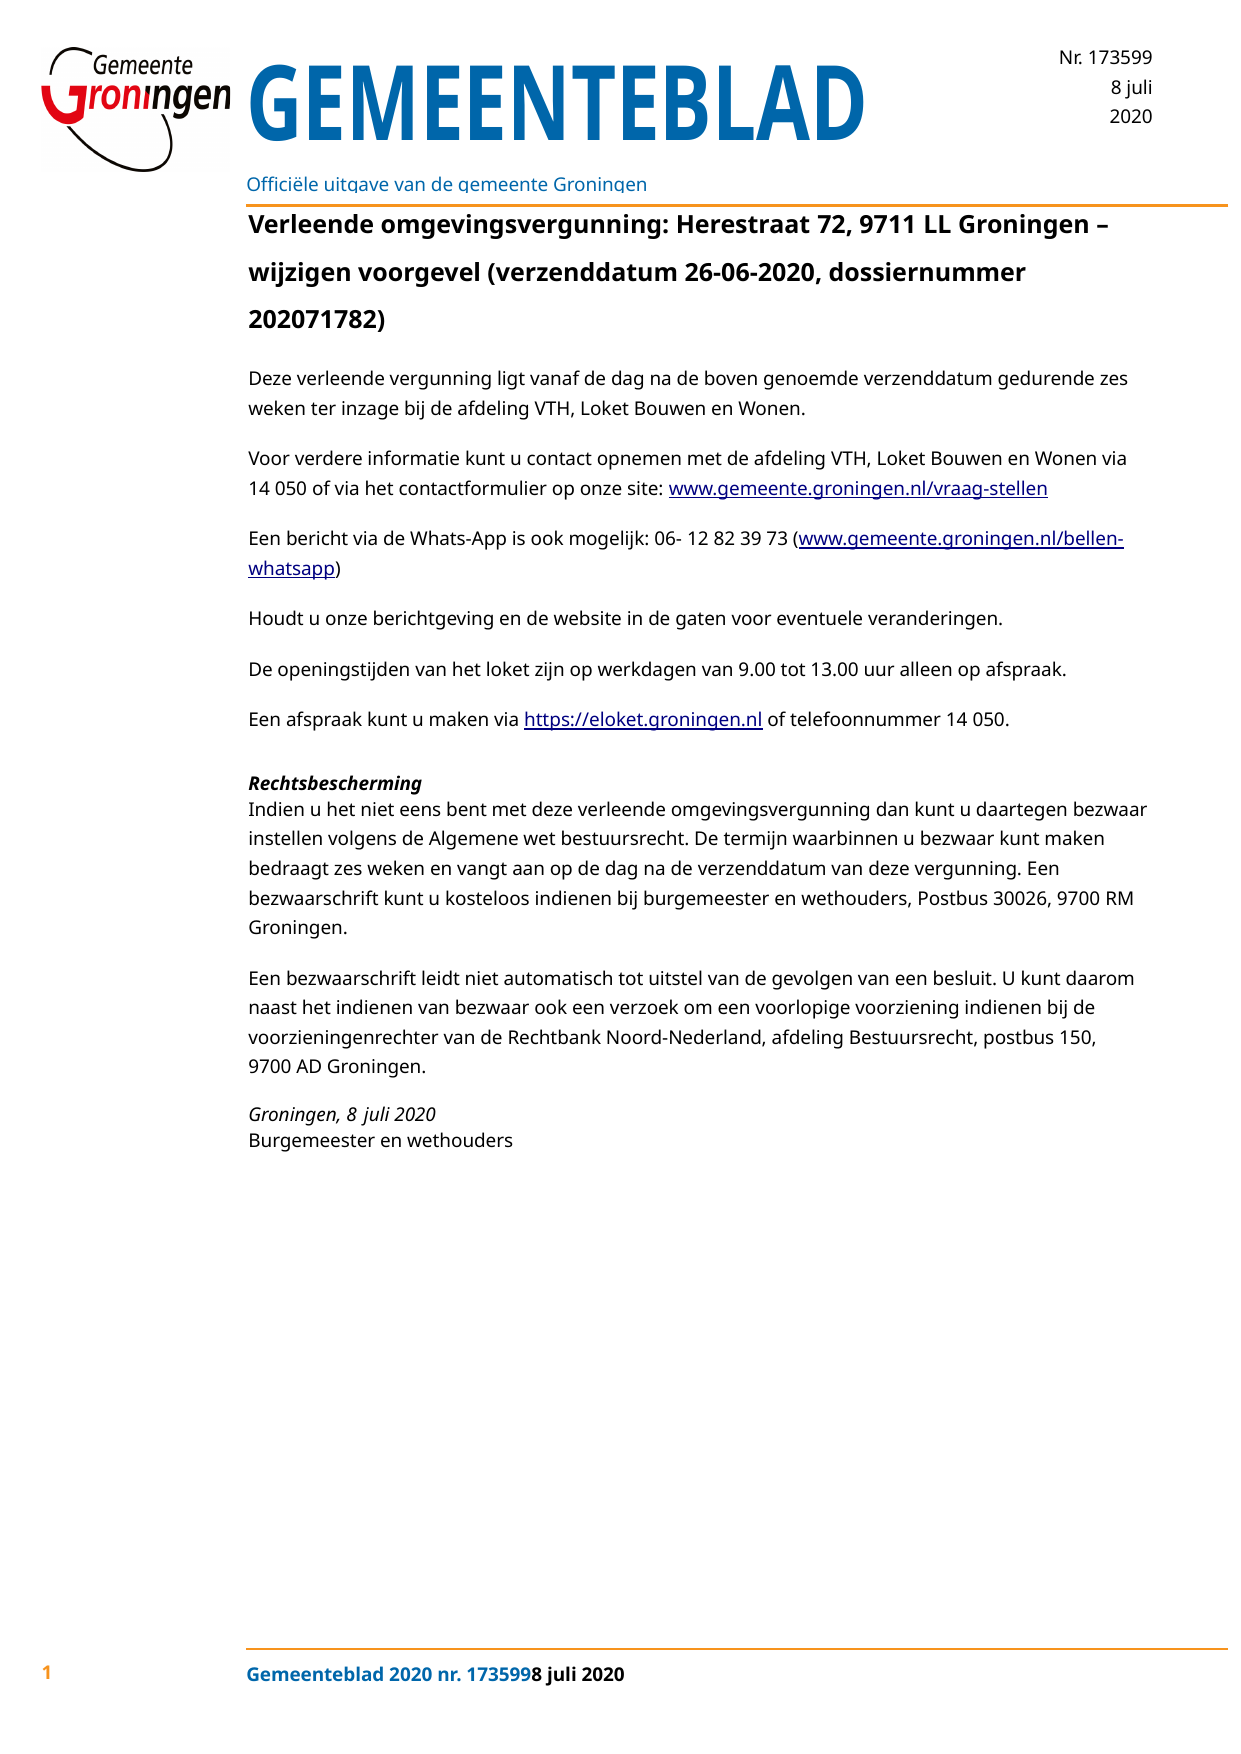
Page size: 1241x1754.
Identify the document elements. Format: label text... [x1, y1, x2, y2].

text Een bericht via de Whats-App is ook mogelijk: 06- 12 82 39 73 (www.gemeente.groningen.nl/bellen-whatsapp) [248, 526, 1152, 581]
text Voor verdere informatie kunt u contact opnemen met de afdeling VTH, Loket Bouwen en Wonen via 14 050 of via het contactformulier op onze site: www.gemeente.groningen.nl/vraag-stellen [248, 446, 1152, 501]
text Rechtsbescherming [248, 770, 1152, 796]
text Een afspraak kunt u maken via https://eloket.groningen.nl of telefoonnummer 14 050. [248, 706, 1152, 732]
text De openingstijden van het loket zijn op werkdagen van 9.00 tot 13.00 uur alleen op afspraak. [248, 656, 1152, 682]
text Indien u het niet eens bent met deze verleende omgevingsvergunning dan kunt u daartegen bezwaar instellen volgens de Algemene wet bestuursrecht. De termijn waarbinnen u bezwaar kunt maken bedraagt zes weken en vangt aan op de dag na de verzenddatum van deze vergunning. Een bezwaarschrift kunt u kosteloos indienen bij burgemeester en wethouders, Postbus 30026, 9700 RM Groningen. [248, 796, 1152, 940]
picture [41, 47, 231, 172]
text Verleende omgevingsvergunning: Herestraat 72, 9711 LL Groningen – wijzigen voorgevel (verzenddatum 26-06-2020, dossiernummer 202071782) [248, 207, 1152, 336]
text Groningen, 8 juli 2020 [248, 1101, 1152, 1127]
text Een bezwaarschrift leidt niet automatisch tot uitstel van de gevolgen van een besluit. U kunt daarom naast het indienen van bezwaar ook een verzoek om een voorlopige voorziening indienen bij de voorzieningenrechter van de Rechtbank Noord-Nederland, afdeling Bestuursrecht, postbus 150, 9700 AD Groningen. [248, 965, 1152, 1079]
text Burgemeester en wethouders [248, 1127, 1152, 1153]
text Deze verleende vergunning ligt vanaf de dag na de boven genoemde verzenddatum gedurende zes weken ter inzage bij de afdeling VTH, Loket Bouwen en Wonen. [248, 366, 1152, 421]
text Houdt u onze berichtgeving en de website in de gaten voor eventuele veranderingen. [248, 606, 1152, 631]
